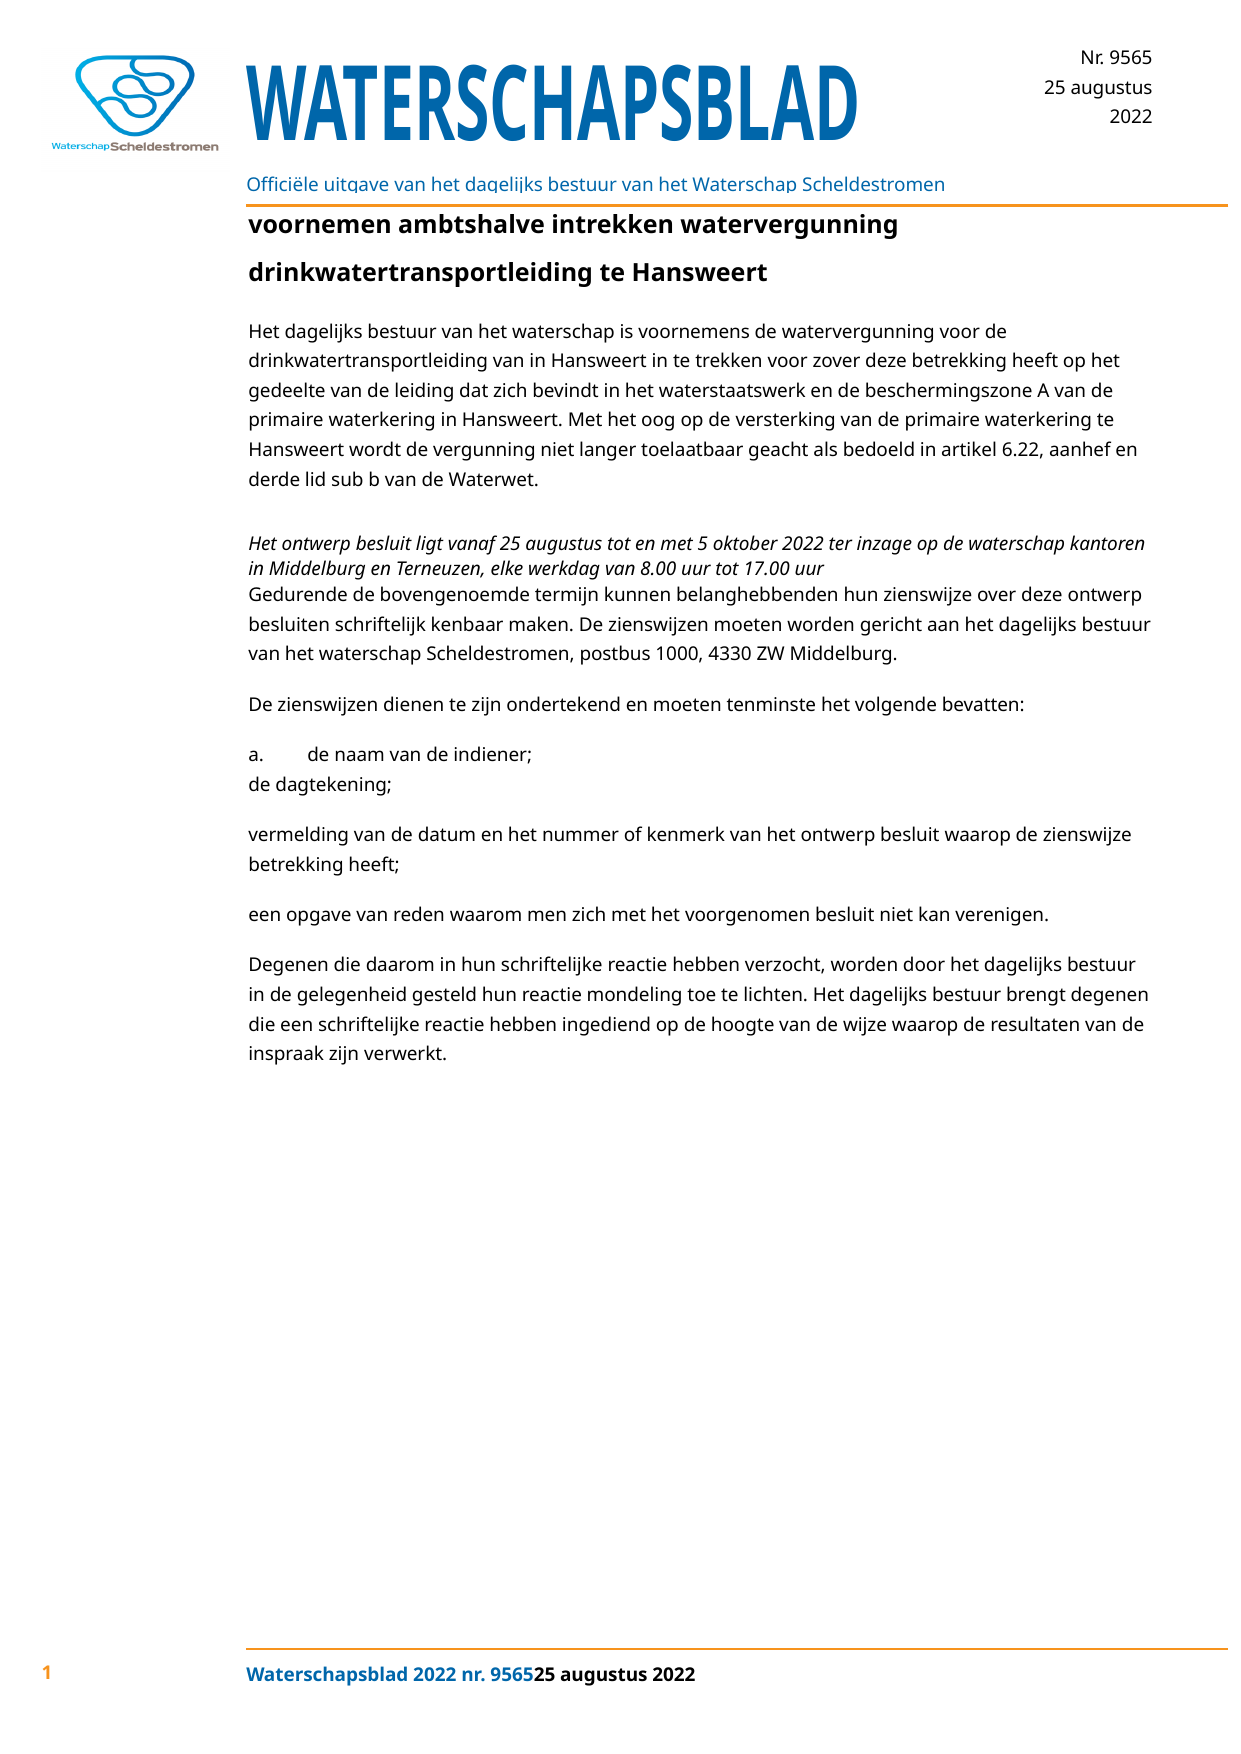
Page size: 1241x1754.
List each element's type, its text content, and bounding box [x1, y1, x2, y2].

text Gedurende de bovengenoemde termijn kunnen belanghebbenden hun zienswijze over deze ontwerp besluiten schriftelijk kenbaar maken. De zienswijzen moeten worden gericht aan het dagelijks bestuur van het waterschap Scheldestromen, postbus 1000, 4330 ZW Middelburg. [248, 581, 1152, 666]
text voornemen ambtshalve intrekken watervergunning drinkwatertransportleiding te Hansweert [248, 207, 1152, 288]
text Het ontwerp besluit ligt vanaf 25 augustus tot en met 5 oktober 2022 ter inzage op de waterschap kantoren in Middelburg en Terneuzen, elke werkdag van 8.00 uur tot 17.00 uur [248, 530, 1152, 581]
text vermelding van de datum en het nummer of kenmerk van het ontwerp besluit waarop de zienswijze betrekking heeft; [248, 821, 1152, 877]
picture [41, 47, 231, 172]
list de naam van de indiener; [248, 741, 1152, 767]
text De zienswijzen dienen te zijn ondertekend en moeten tenminste het volgende bevatten: [248, 691, 1152, 717]
text de dagtekening; [248, 771, 1152, 797]
text een opgave van reden waarom men zich met het voorgenomen besluit niet kan verenigen. [248, 901, 1152, 927]
text Het dagelijks bestuur van het waterschap is voornemens de watervergunning voor de drinkwatertransportleiding van in Hansweert in te trekken voor zover deze betrekking heeft op het gedeelte van de leiding dat zich bevindt in het waterstaatswerk en de beschermingszone A van de primaire waterkering in Hansweert. Met het oog op de versterking van de primaire waterkering te Hansweert wordt de vergunning niet langer toelaatbaar geacht als bedoeld in artikel 6.22, aanhef en derde lid sub b van de Waterwet. [248, 318, 1152, 492]
text Degenen die daarom in hun schriftelijke reactie hebben verzocht, worden door het dagelijks bestuur in de gelegenheid gesteld hun reactie mondeling toe te lichten. Het dagelijks bestuur brengt degenen die een schriftelijke reactie hebben ingediend op de hoogte van de wijze waarop de resultaten van de inspraak zijn verwerkt. [248, 952, 1152, 1066]
